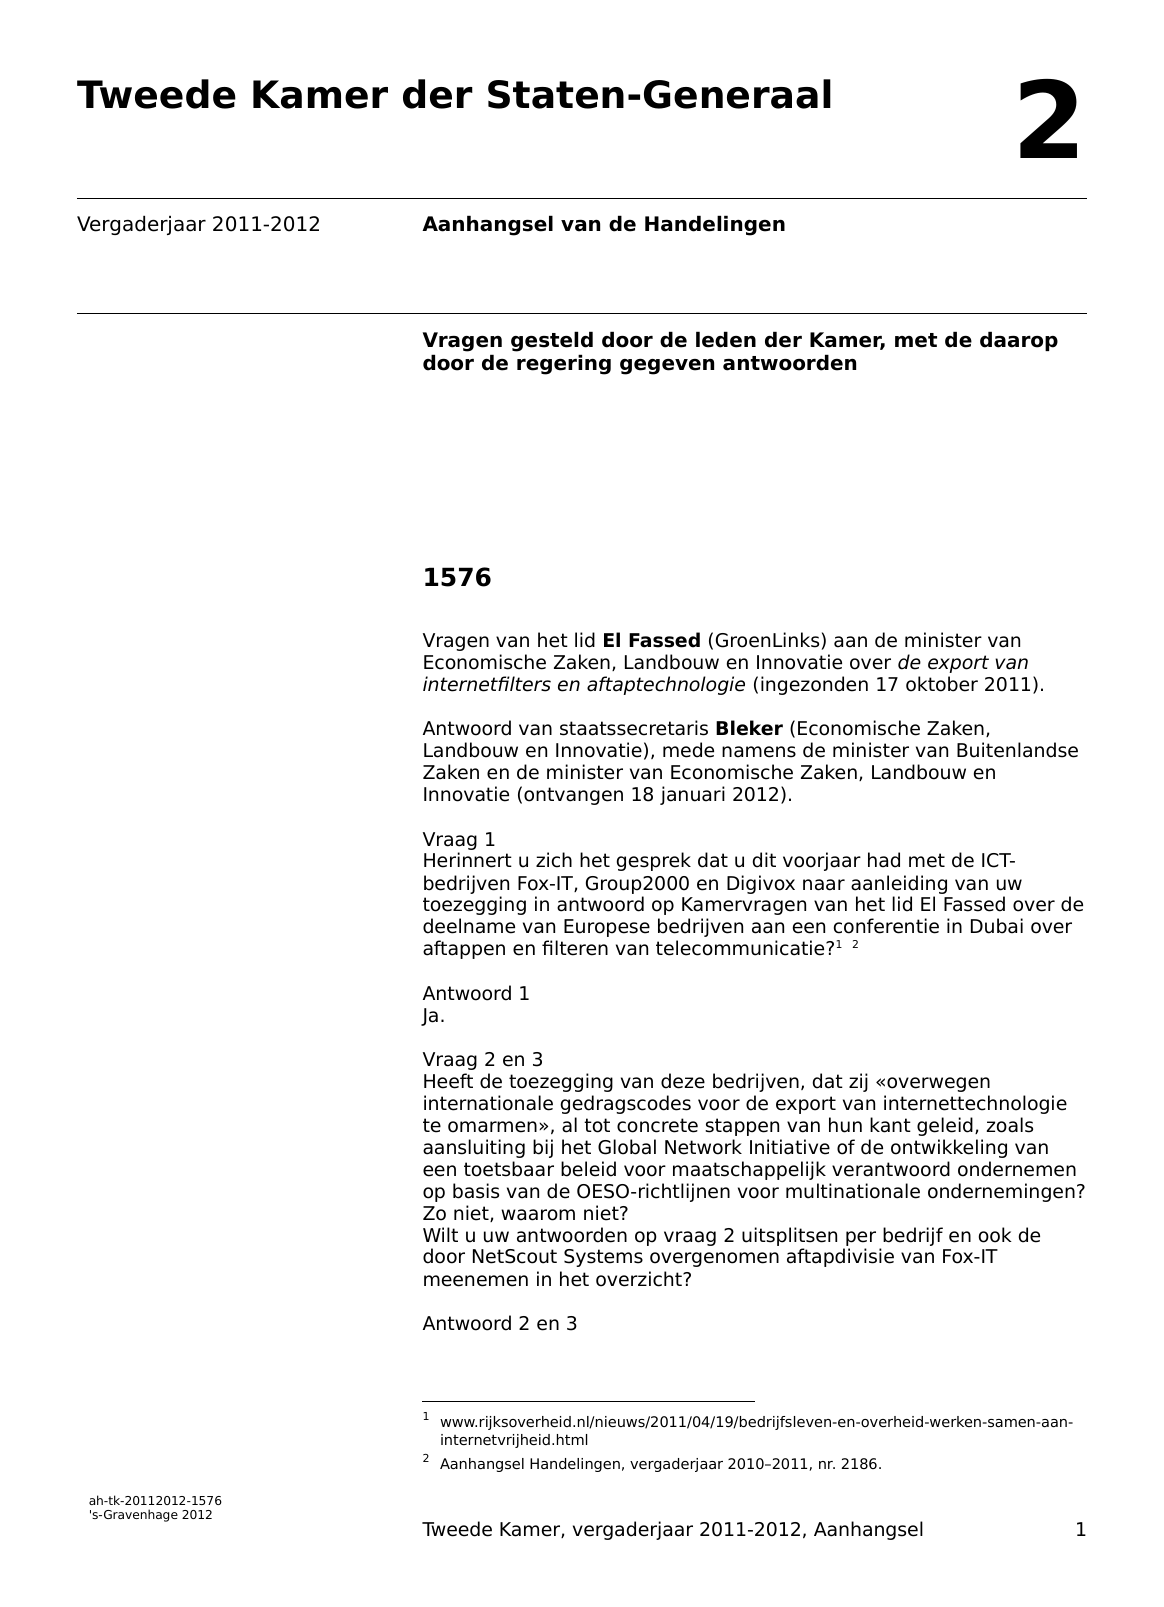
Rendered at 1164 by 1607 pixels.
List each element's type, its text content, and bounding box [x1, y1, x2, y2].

text Aanhangsel Handelingen, vergaderjaar 2010–2011, nr. 2186. [422, 1452, 1087, 1474]
text Wilt u uw antwoorden op vraag 2 uitsplitsen per bedrijf en ook de door NetScout Systems overgenomen aftapdivisie van Fox-IT meenemen in het overzicht? [422, 1224, 1087, 1290]
text Herinnert u zich het gesprek dat u dit voorjaar had met de ICT-bedrijven Fox-IT, Group2000 en Digivox naar aanleiding van uw toezegging in antwoord op Kamervragen van het lid El Fassed over de deelname van Europese bedrijven aan een conferentie in Dubai over aftappen en filteren van telecommunicatie? [422, 850, 1087, 960]
text Vraag 2 en 3 [422, 1049, 1087, 1071]
text Vraag 1 [422, 828, 1087, 850]
text Antwoord van staatssecretaris Bleker (Economische Zaken, Landbouw en Innovatie), mede namens de minister van Buitenlandse Zaken en de minister van Economische Zaken, Landbouw en Innovatie (ontvangen 18 januari 2012). [422, 718, 1087, 806]
text Vragen van het lid El Fassed (GroenLinks) aan de minister van Economische Zaken, Landbouw en Innovatie over de export van internetfilters en aftaptechnologie (ingezonden 17 oktober 2011). [422, 630, 1087, 696]
text Antwoord 2 en 3 [422, 1313, 1087, 1334]
text www.rijksoverheid.nl/nieuws/2011/04/19/bedrijfsleven-en-overheid-werken-samen-aan-internetvrijheid.html [422, 1410, 1087, 1449]
text Ja. [422, 1004, 1087, 1026]
table_cell Vragen gesteld door de leden der Kamer, met de daarop door de regering gegeven antwoorden [422, 314, 1087, 375]
table_cell Aanhangsel van de Handelingen [422, 199, 1087, 313]
table_header Tweede Kamer der Staten-Generaal [77, 59, 886, 198]
text 1576 [422, 563, 1087, 592]
text 's-Gravenhage 2012 [88, 1508, 323, 1522]
table_cell [77, 314, 422, 375]
text ah-tk-20112012-1576 [88, 1494, 323, 1508]
text Heeft de toezegging van deze bedrijven, dat zij «overwegen internationale gedragscodes voor de export van internettechnologie te omarmen», al tot concrete stappen van hun kant geleid, zoals aansluiting bij het Global Network Initiative of de ontwikkeling van een toetsbaar beleid voor maatschappelijk verantwoord ondernemen op basis van de OESO-richtlijnen voor multinationale ondernemingen? Zo niet, waarom niet? [422, 1071, 1087, 1224]
text Antwoord 1 [422, 982, 1087, 1004]
table_header 2 [886, 59, 1087, 198]
table_cell Vergaderjaar 2011-2012 [77, 199, 422, 313]
